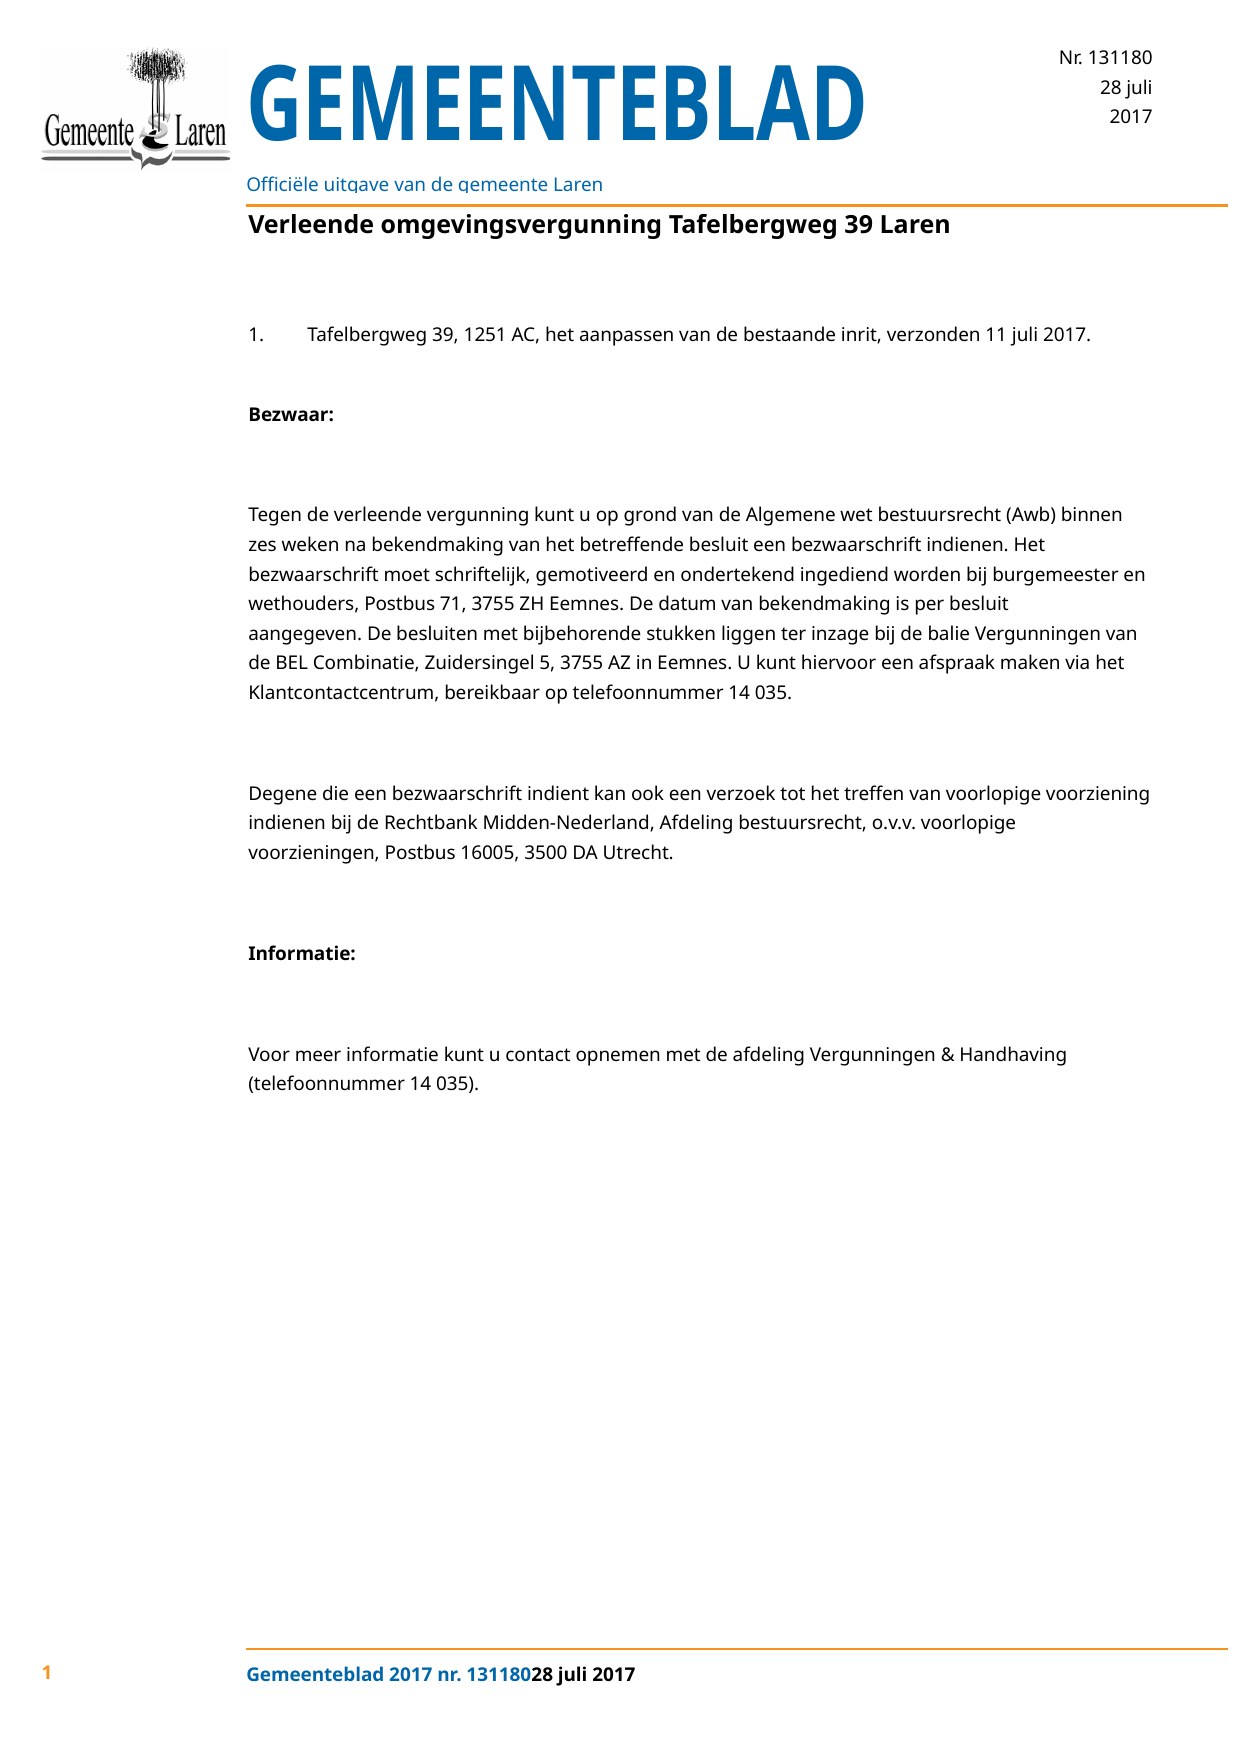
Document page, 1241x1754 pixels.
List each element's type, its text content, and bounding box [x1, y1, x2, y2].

text Voor meer informatie kunt u contact opnemen met de afdeling Vergunningen & Handhaving (telefoonnummer 14 035). [248, 1041, 1152, 1096]
list Tafelbergweg 39, 1251 AC, het aanpassen van de bestaande inrit, verzonden 11 juli 2017. [248, 321, 1152, 346]
text Tegen de verleende vergunning kunt u op grond van de Algemene wet bestuursrecht (Awb) binnen zes weken na bekendmaking van het betreffende besluit een bezwaarschrift indienen. Het bezwaarschrift moet schriftelijk, gemotiveerd en ondertekend ingediend worden bij burgemeester en wethouders, Postbus 71, 3755 ZH Eemnes. De datum van bekendmaking is per besluit aangegeven. De besluiten met bijbehorende stukken liggen ter inzage bij de balie Vergunningen van de BEL Combinatie, Zuidersingel 5, 3755 AZ in Eemnes. U kunt hiervoor een afspraak maken via het Klantcontactcentrum, bereikbaar op telefoonnummer 14 035. [248, 502, 1152, 705]
text Bezwaar: [248, 401, 1152, 426]
text Verleende omgevingsvergunning Tafelbergweg 39 Laren [248, 207, 1152, 241]
text Degene die een bezwaarschrift indient kan ook een verzoek tot het treffen van voorlopige voorziening indienen bij de Rechtbank Midden-Nederland, Afdeling bestuursrecht, o.v.v. voorlopige voorzieningen, Postbus 16005, 3500 DA Utrecht. [248, 780, 1152, 865]
picture [41, 47, 231, 172]
text Informatie: [248, 940, 1152, 966]
